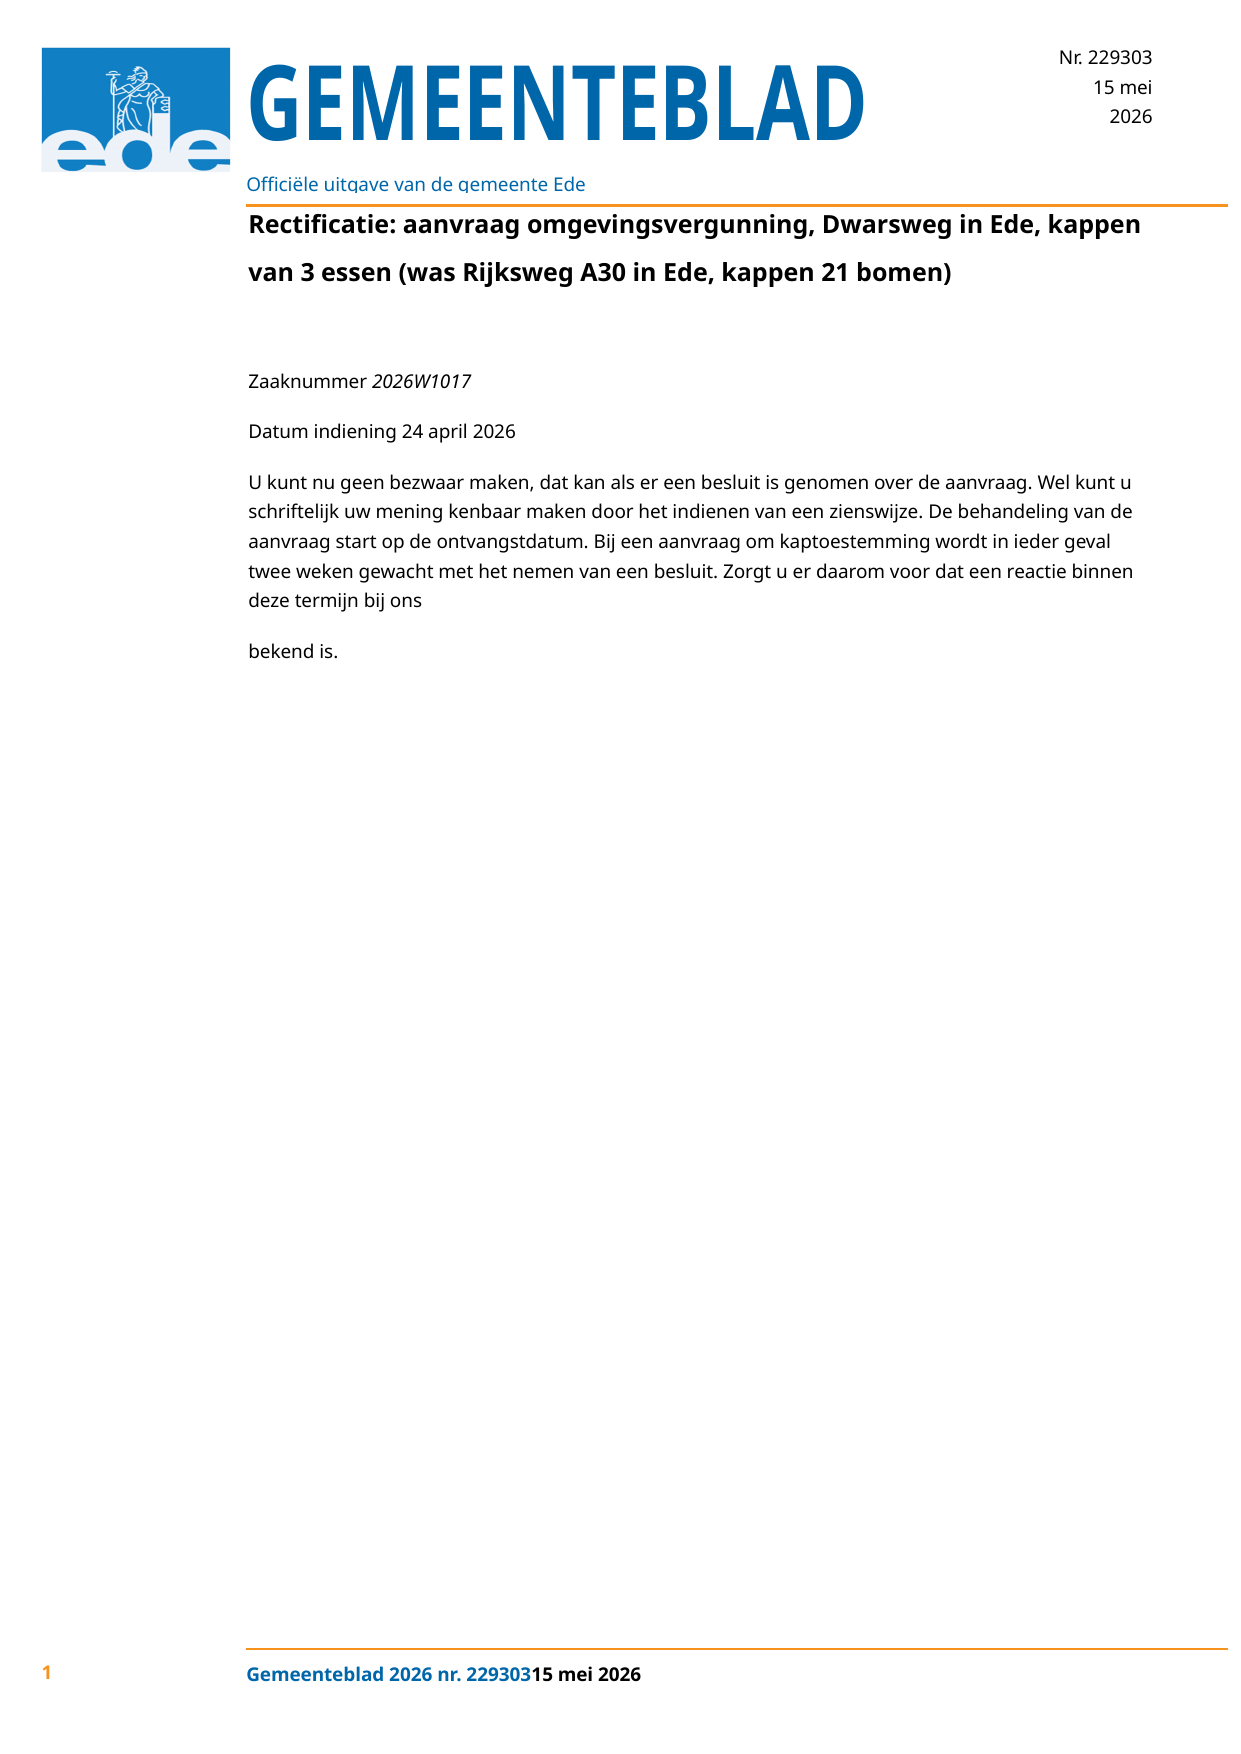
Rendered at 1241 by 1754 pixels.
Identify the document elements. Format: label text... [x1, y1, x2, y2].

text bekend is. [248, 638, 1152, 664]
text Datum indiening 24 april 2026 [248, 419, 1152, 444]
picture [41, 47, 231, 172]
text Rectificatie: aanvraag omgevingsvergunning, Dwarsweg in Ede, kappen van 3 essen (was Rijksweg A30 in Ede, kappen 21 bomen) [248, 207, 1152, 288]
text Zaaknummer 2026W1017 [248, 368, 1152, 394]
text U kunt nu geen bezwaar maken, dat kan als er een besluit is genomen over de aanvraag. Wel kunt u schriftelijk uw mening kenbaar maken door het indienen van een zienswijze. De behandeling van de aanvraag start op de ontvangstdatum. Bij een aanvraag om kaptoestemming wordt in ieder geval twee weken gewacht met het nemen van een besluit. Zorgt u er daarom voor dat een reactie binnen deze termijn bij ons [248, 469, 1152, 613]
